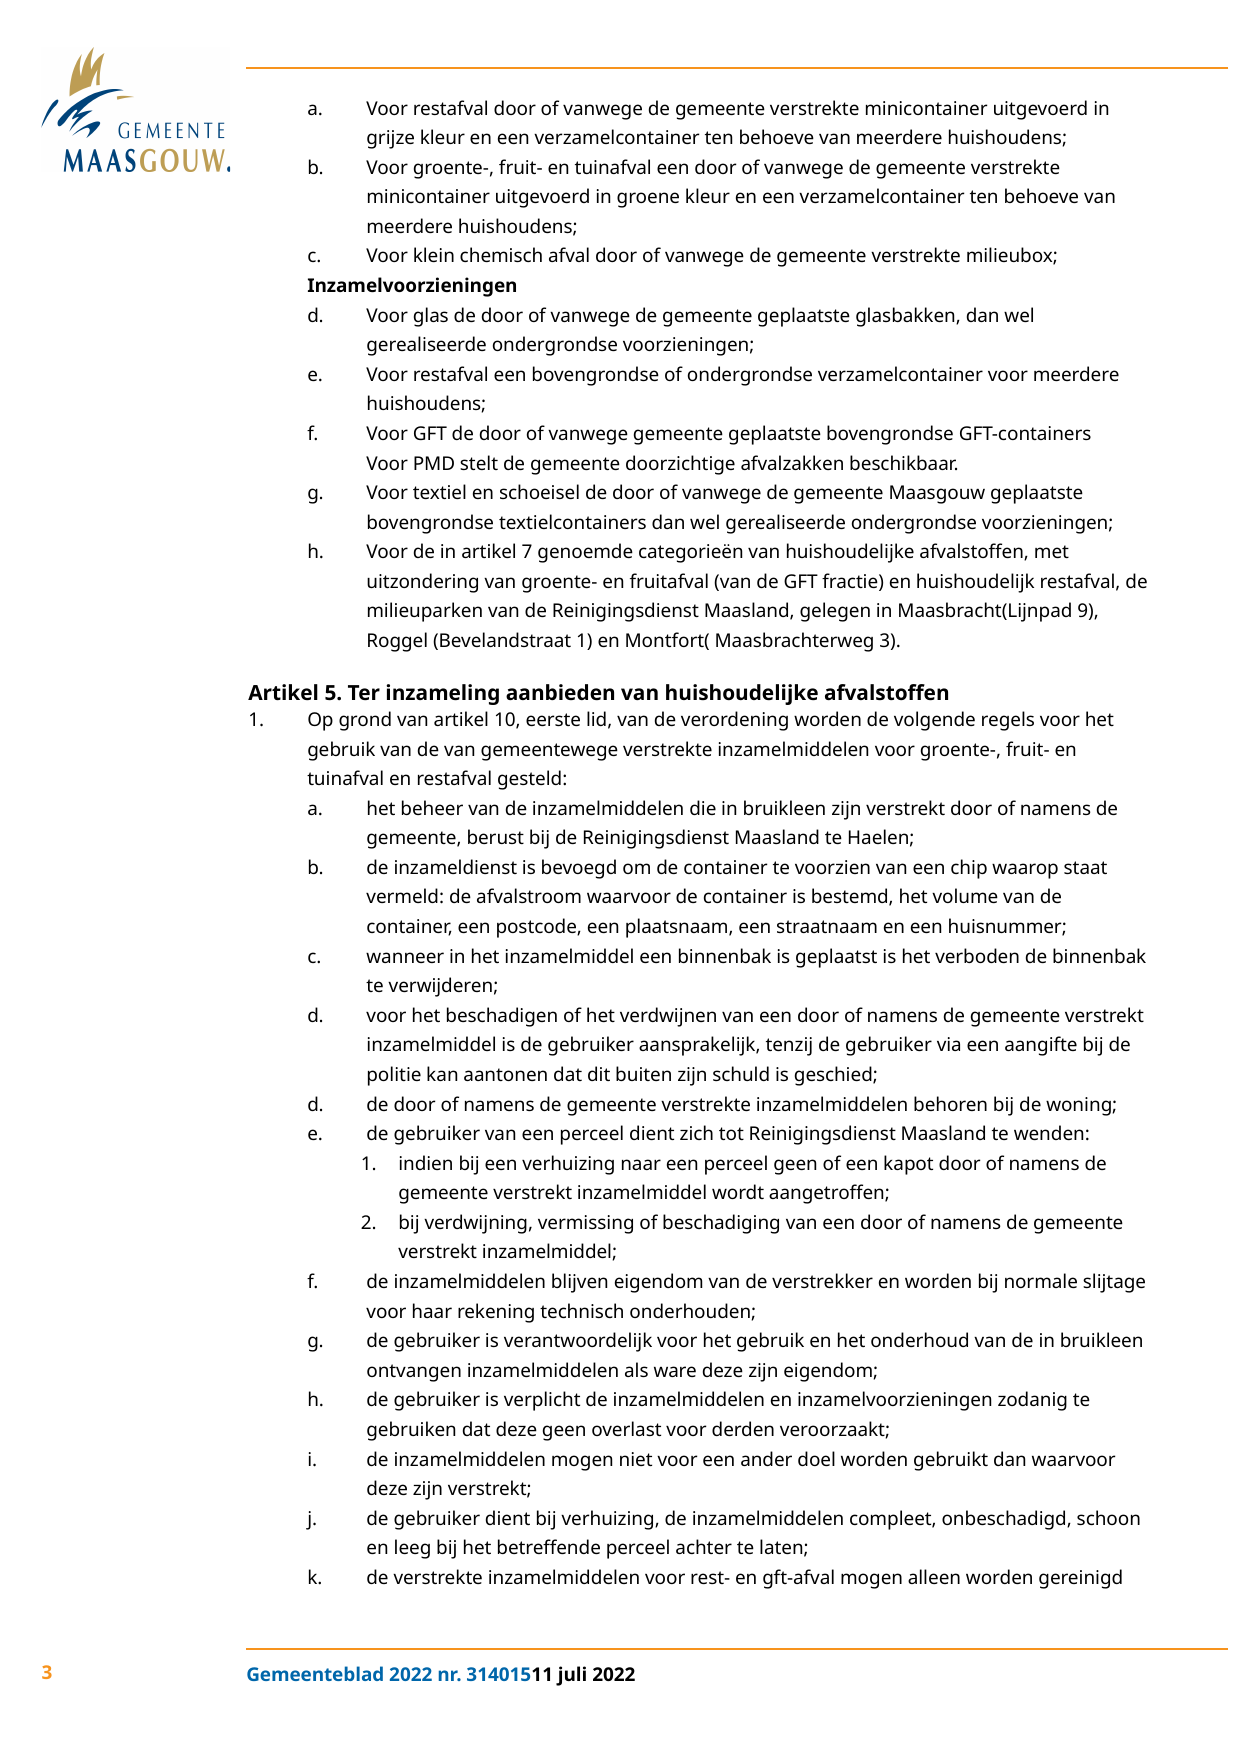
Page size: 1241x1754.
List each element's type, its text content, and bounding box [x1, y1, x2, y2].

list Voor restafval een bovengrondse of ondergrondse verzamelcontainer voor meerdere huishoudens; [307, 361, 1152, 416]
list Voor groente-, fruit- en tuinafval een door of vanwege de gemeente verstrekte minicontainer uitgevoerd in groene kleur en een verzamelcontainer ten behoeve van meerdere huishoudens; [307, 154, 1152, 239]
list Inzamelvoorzieningen [248, 272, 1152, 298]
text Artikel 5. Ter inzameling aanbieden van huishoudelijke afvalstoffen [248, 678, 1152, 706]
list de gebruiker is verantwoordelijk voor het gebruik en het onderhoud van de in bruikleen ontvangen inzamelmiddelen als ware deze zijn eigendom; [307, 1327, 1152, 1383]
list voor het beschadigen of het verdwijnen van een door of namens de gemeente verstrekt inzamelmiddel is de gebruiker aansprakelijk, tenzij de gebruiker via een aangifte bij de politie kan aantonen dat dit buiten zijn schuld is geschied; [307, 1002, 1152, 1087]
list de gebruiker van een perceel dient zich tot Reinigingsdienst Maasland te wenden: [307, 1120, 1152, 1146]
list Voor PMD stelt de gemeente doorzichtige afvalzakken beschikbaar. [307, 450, 1152, 476]
picture [41, 47, 231, 172]
list de door of namens de gemeente verstrekte inzamelmiddelen behoren bij de woning; [307, 1091, 1152, 1116]
list de gebruiker is verplicht de inzamelmiddelen en inzamelvoorzieningen zodanig te gebruiken dat deze geen overlast voor derden veroorzaakt; [307, 1387, 1152, 1442]
list de inzamelmiddelen blijven eigendom van de verstrekker en worden bij normale slijtage voor haar rekening technisch onderhouden; [307, 1268, 1152, 1323]
list Voor GFT de door of vanwege gemeente geplaatste bovengrondse GFT-containers [307, 420, 1152, 446]
list het beheer van de inzamelmiddelen die in bruikleen zijn verstrekt door of namens de gemeente, berust bij de Reinigingsdienst Maasland te Haelen; [307, 795, 1152, 850]
list de gebruiker dient bij verhuizing, de inzamelmiddelen compleet, onbeschadigd, schoon en leeg bij het betreffende perceel achter te laten; [307, 1505, 1152, 1560]
list de inzamelmiddelen mogen niet voor een ander doel worden gebruikt dan waarvoor deze zijn verstrekt; [307, 1446, 1152, 1501]
list wanneer in het inzamelmiddel een binnenbak is geplaatst is het verboden de binnenbak te verwijderen; [307, 943, 1152, 998]
list de inzameldienst is bevoegd om de container te voorzien van een chip waarop staat vermeld: de afvalstroom waarvoor de container is bestemd, het volume van de container, een postcode, een plaatsnaam, een straatnaam en een huisnummer; [307, 854, 1152, 939]
list Voor restafval door of vanwege de gemeente verstrekte minicontainer uitgevoerd in grijze kleur en een verzamelcontainer ten behoeve van meerdere huishoudens; [307, 95, 1152, 150]
list Voor klein chemisch afval door of vanwege de gemeente verstrekte milieubox; [307, 243, 1152, 268]
list Voor glas de door of vanwege de gemeente geplaatste glasbakken, dan wel gerealiseerde ondergrondse voorzieningen; [307, 302, 1152, 357]
list Op grond van artikel 10, eerste lid, van de verordening worden de volgende regels voor het gebruik van de van gemeentewege verstrekte inzamelmiddelen voor groente-, fruit- en tuinafval en restafval gesteld: [248, 706, 1152, 791]
list bij verdwijning, vermissing of beschadiging van een door of namens de gemeente verstrekt inzamelmiddel; [361, 1209, 1152, 1264]
list de verstrekte inzamelmiddelen voor rest- en gft-afval mogen alleen worden gereinigd [307, 1564, 1152, 1590]
list Voor de in artikel 7 genoemde categorieën van huishoudelijke afvalstoffen, met uitzondering van groente- en fruitafval (van de GFT fractie) en huishoudelijk restafval, de milieuparken van de Reinigingsdienst Maasland, gelegen in Maasbracht(Lijnpad 9), Roggel (Bevelandstraat 1) en Montfort( Maasbrachterweg 3). [307, 538, 1152, 653]
list indien bij een verhuizing naar een perceel geen of een kapot door of namens de gemeente verstrekt inzamelmiddel wordt aangetroffen; [361, 1150, 1152, 1205]
list Voor textiel en schoeisel de door of vanwege de gemeente Maasgouw geplaatste bovengrondse textielcontainers dan wel gerealiseerde ondergrondse voorzieningen; [307, 479, 1152, 535]
